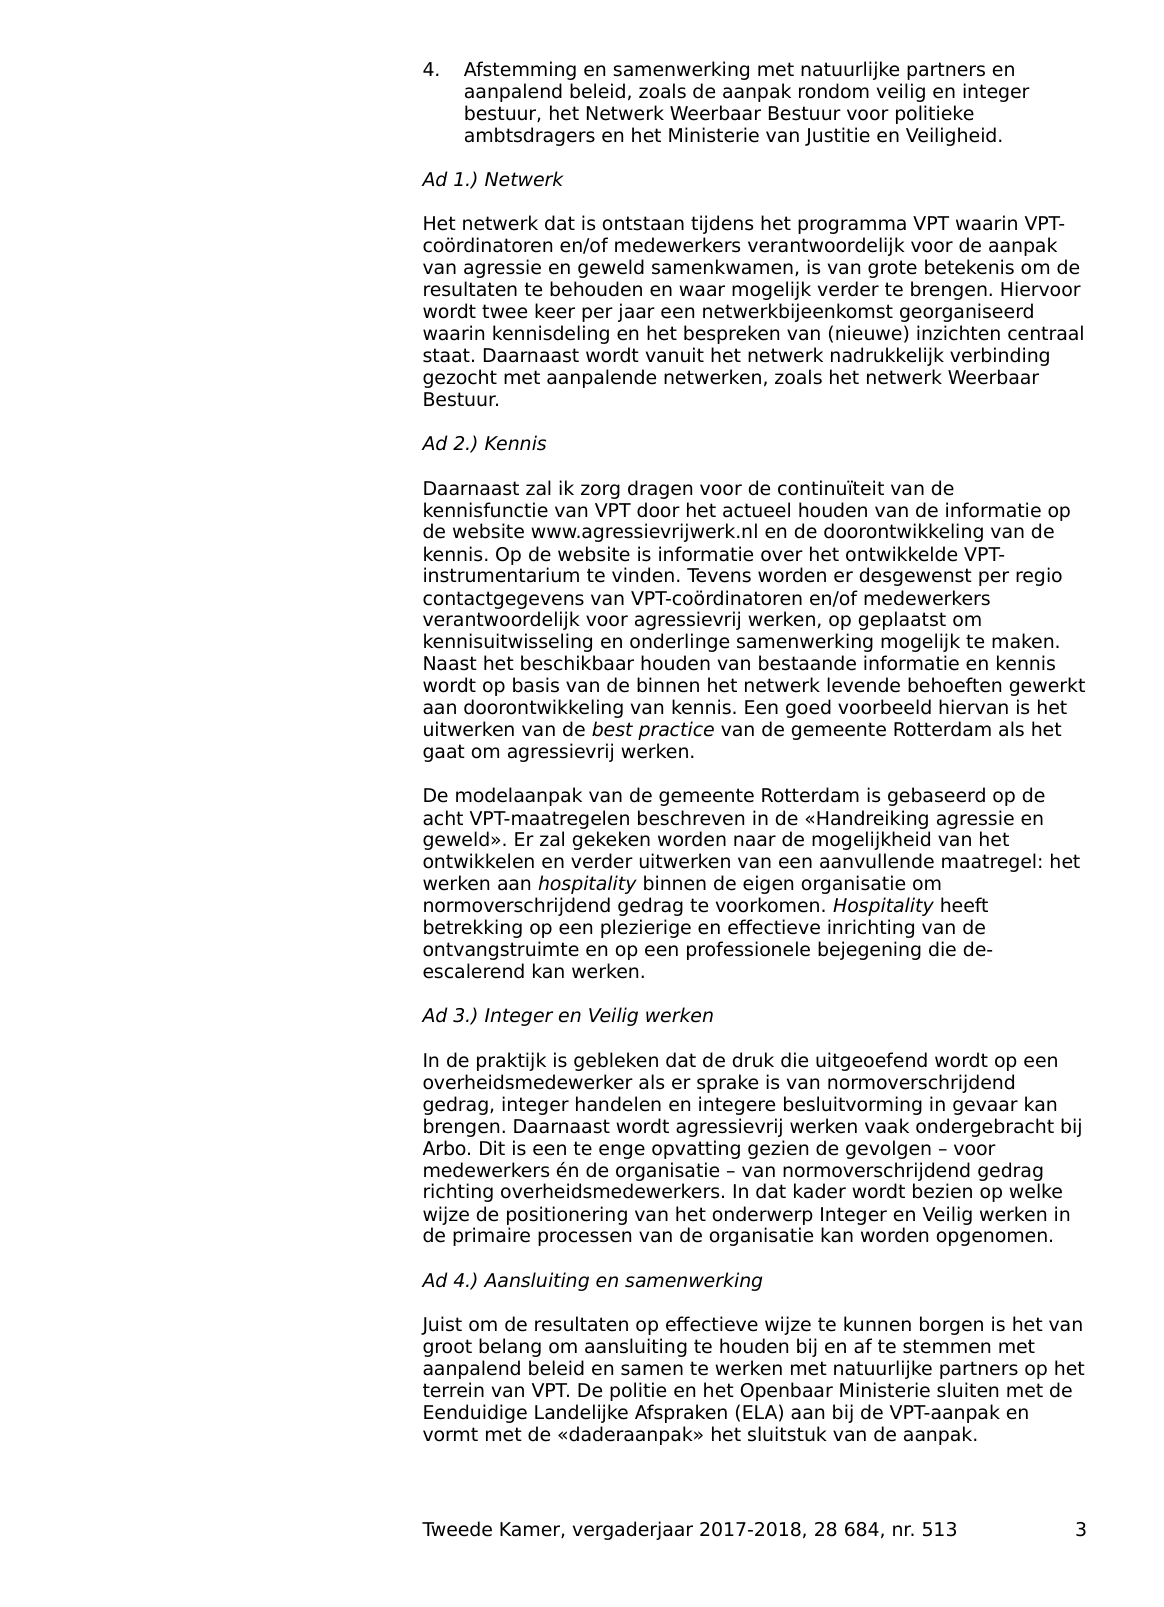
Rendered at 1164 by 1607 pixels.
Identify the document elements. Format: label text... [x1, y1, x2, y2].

text Het netwerk dat is ontstaan tijdens het programma VPT waarin VPT-coördinatoren en/of medewerkers verantwoordelijk voor de aanpak van agressie en geweld samenkwamen, is van grote betekenis om de resultaten te behouden en waar mogelijk verder te brengen. Hiervoor wordt twee keer per jaar een netwerkbijeenkomst georganiseerd waarin kennisdeling en het bespreken van (nieuwe) inzichten centraal staat. Daarnaast wordt vanuit het netwerk nadrukkelijk verbinding gezocht met aanpalende netwerken, zoals het netwerk Weerbaar Bestuur. [422, 213, 1087, 411]
subtitle Ad 3.) Integer en Veilig werken [422, 1005, 1087, 1027]
subtitle Ad 1.) Netwerk [422, 169, 1087, 191]
text In de praktijk is gebleken dat de druk die uitgeoefend wordt op een overheidsmedewerker als er sprake is van normoverschrijdend gedrag, integer handelen en integere besluitvorming in gevaar kan brengen. Daarnaast wordt agressievrij werken vaak ondergebracht bij Arbo. Dit is een te enge opvatting gezien de gevolgen – voor medewerkers én de organisatie – van normoverschrijdend gedrag richting overheidsmedewerkers. In dat kader wordt bezien op welke wijze de positionering van het onderwerp Integer en Veilig werken in de primaire processen van de organisatie kan worden opgenomen. [422, 1049, 1087, 1247]
text De modelaanpak van de gemeente Rotterdam is gebaseerd op de acht VPT-maatregelen beschreven in de «Handreiking agressie en geweld». Er zal gekeken worden naar de mogelijkheid van het ontwikkelen en verder uitwerken van een aanvullende maatregel: het werken aan hospitality binnen de eigen organisatie om normoverschrijdend gedrag te voorkomen. Hospitality heeft betrekking op een plezierige en effectieve inrichting van de ontvangstruimte en op een professionele bejegening die de-escalerend kan werken. [422, 785, 1087, 983]
subtitle Ad 4.) Aansluiting en samenwerking [422, 1269, 1087, 1292]
text Daarnaast zal ik zorg dragen voor de continuïteit van de kennisfunctie van VPT door het actueel houden van de informatie op de website www.agressievrijwerk.nl en de doorontwikkeling van de kennis. Op de website is informatie over het ontwikkelde VPT- instrumentarium te vinden. Tevens worden er desgewenst per regio contactgegevens van VPT-coördinatoren en/of medewerkers verantwoordelijk voor agressievrij werken, op geplaatst om kennisuitwisseling en onderlinge samenwerking mogelijk te maken. Naast het beschikbaar houden van bestaande informatie en kennis wordt op basis van de binnen het netwerk levende behoeften gewerkt aan doorontwikkeling van kennis. Een goed voorbeeld hiervan is het uitwerken van de best practice van de gemeente Rotterdam als het gaat om agressievrij werken. [422, 477, 1087, 763]
subtitle Ad 2.) Kennis [422, 433, 1087, 455]
text 4. Afstemming en samenwerking met natuurlijke partners en aanpalend beleid, zoals de aanpak rondom veilig en integer bestuur, het Netwerk Weerbaar Bestuur voor politieke ambtsdragers en het Ministerie van Justitie en Veiligheid. [422, 59, 1087, 147]
text Juist om de resultaten op effectieve wijze te kunnen borgen is het van groot belang om aansluiting te houden bij en af te stemmen met aanpalend beleid en samen te werken met natuurlijke partners op het terrein van VPT. De politie en het Openbaar Ministerie sluiten met de Eenduidige Landelijke Afspraken (ELA) aan bij de VPT-aanpak en vormt met de «daderaanpak» het sluitstuk van de aanpak. [422, 1314, 1087, 1446]
